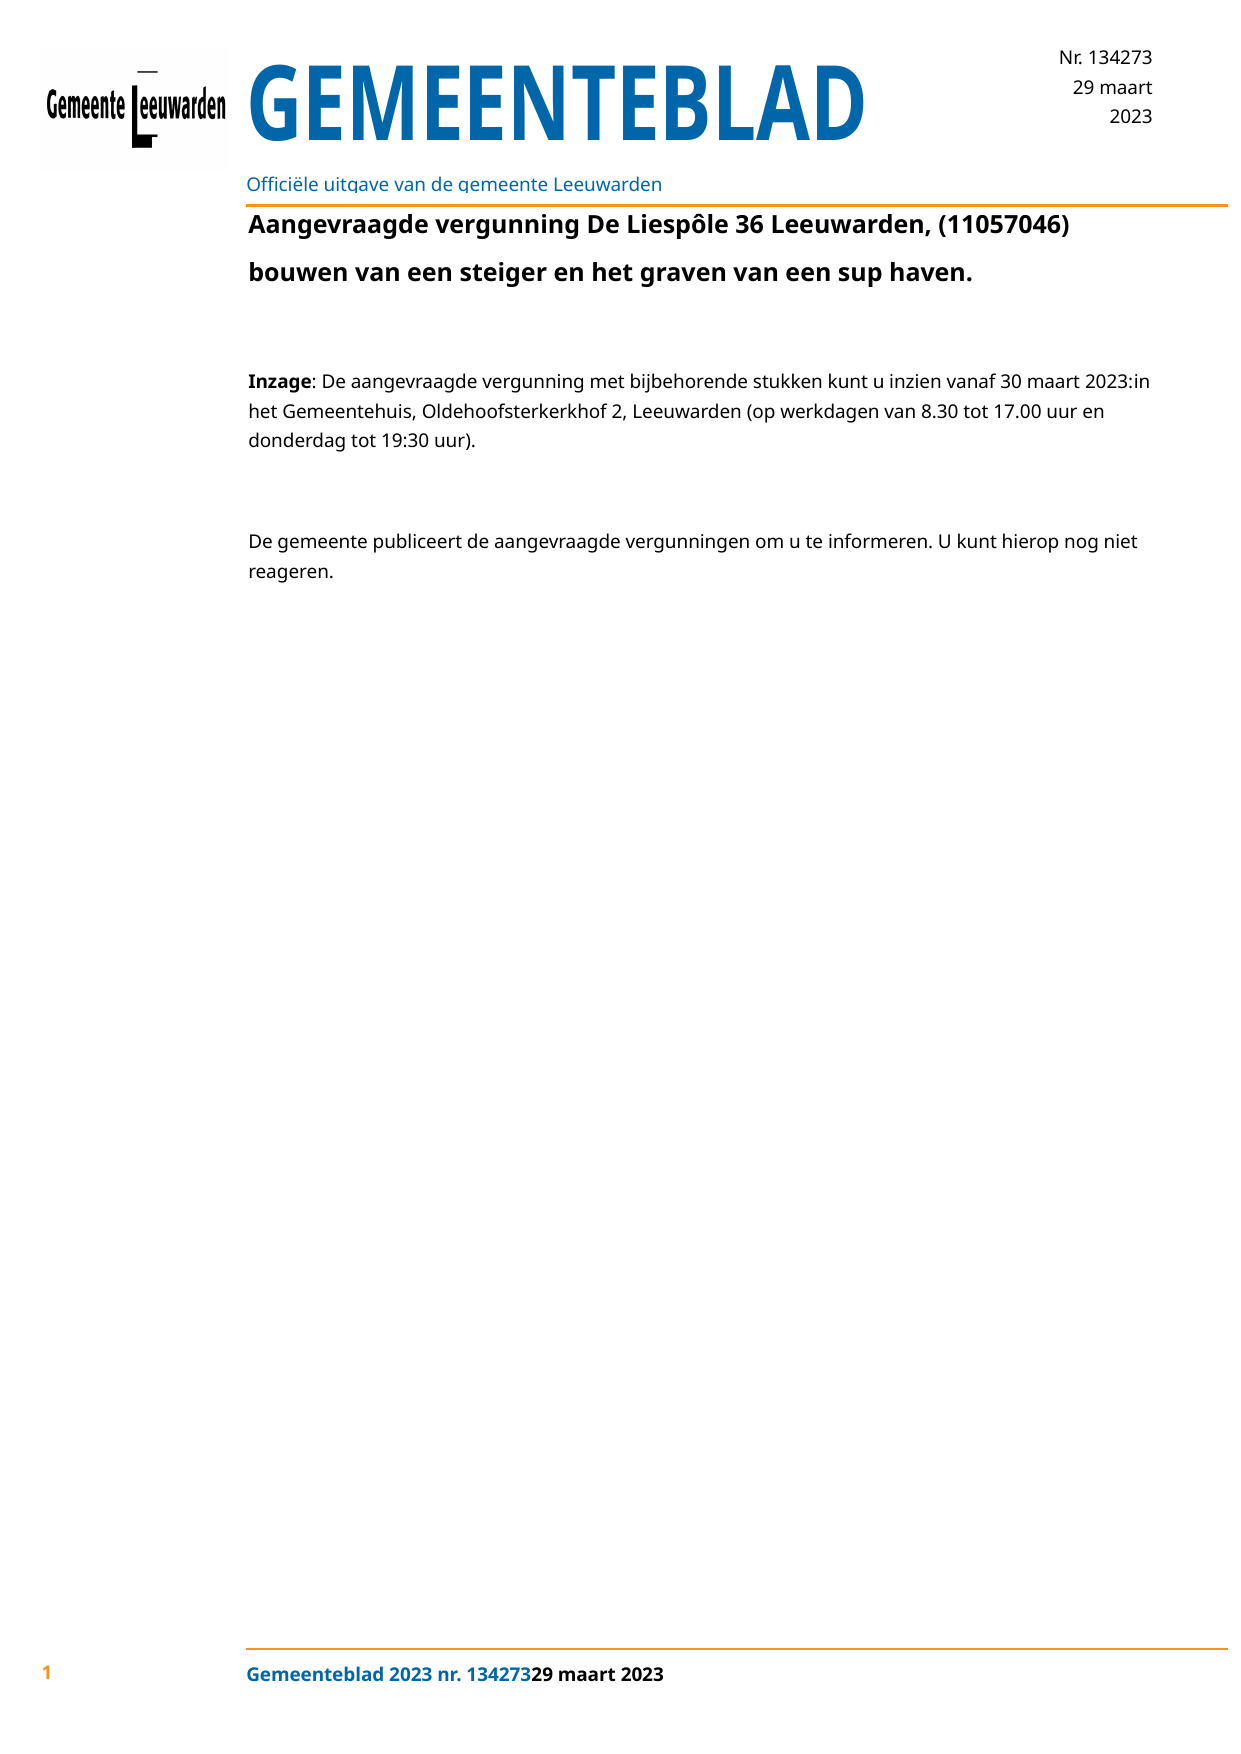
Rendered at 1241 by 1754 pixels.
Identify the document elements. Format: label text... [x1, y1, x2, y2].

text Aangevraagde vergunning De Liespôle 36 Leeuwarden, (11057046) bouwen van een steiger en het graven van een sup haven. [248, 207, 1152, 288]
text De gemeente publiceert de aangevraagde vergunningen om u te informeren. U kunt hierop nog niet reageren. [248, 528, 1152, 584]
picture [41, 47, 231, 172]
text Inzage: De aangevraagde vergunning met bijbehorende stukken kunt u inzien vanaf 30 maart 2023:in het Gemeentehuis, Oldehoofsterkerkhof 2, Leeuwarden (op werkdagen van 8.30 tot 17.00 uur en donderdag tot 19:30 uur). [248, 368, 1152, 453]
